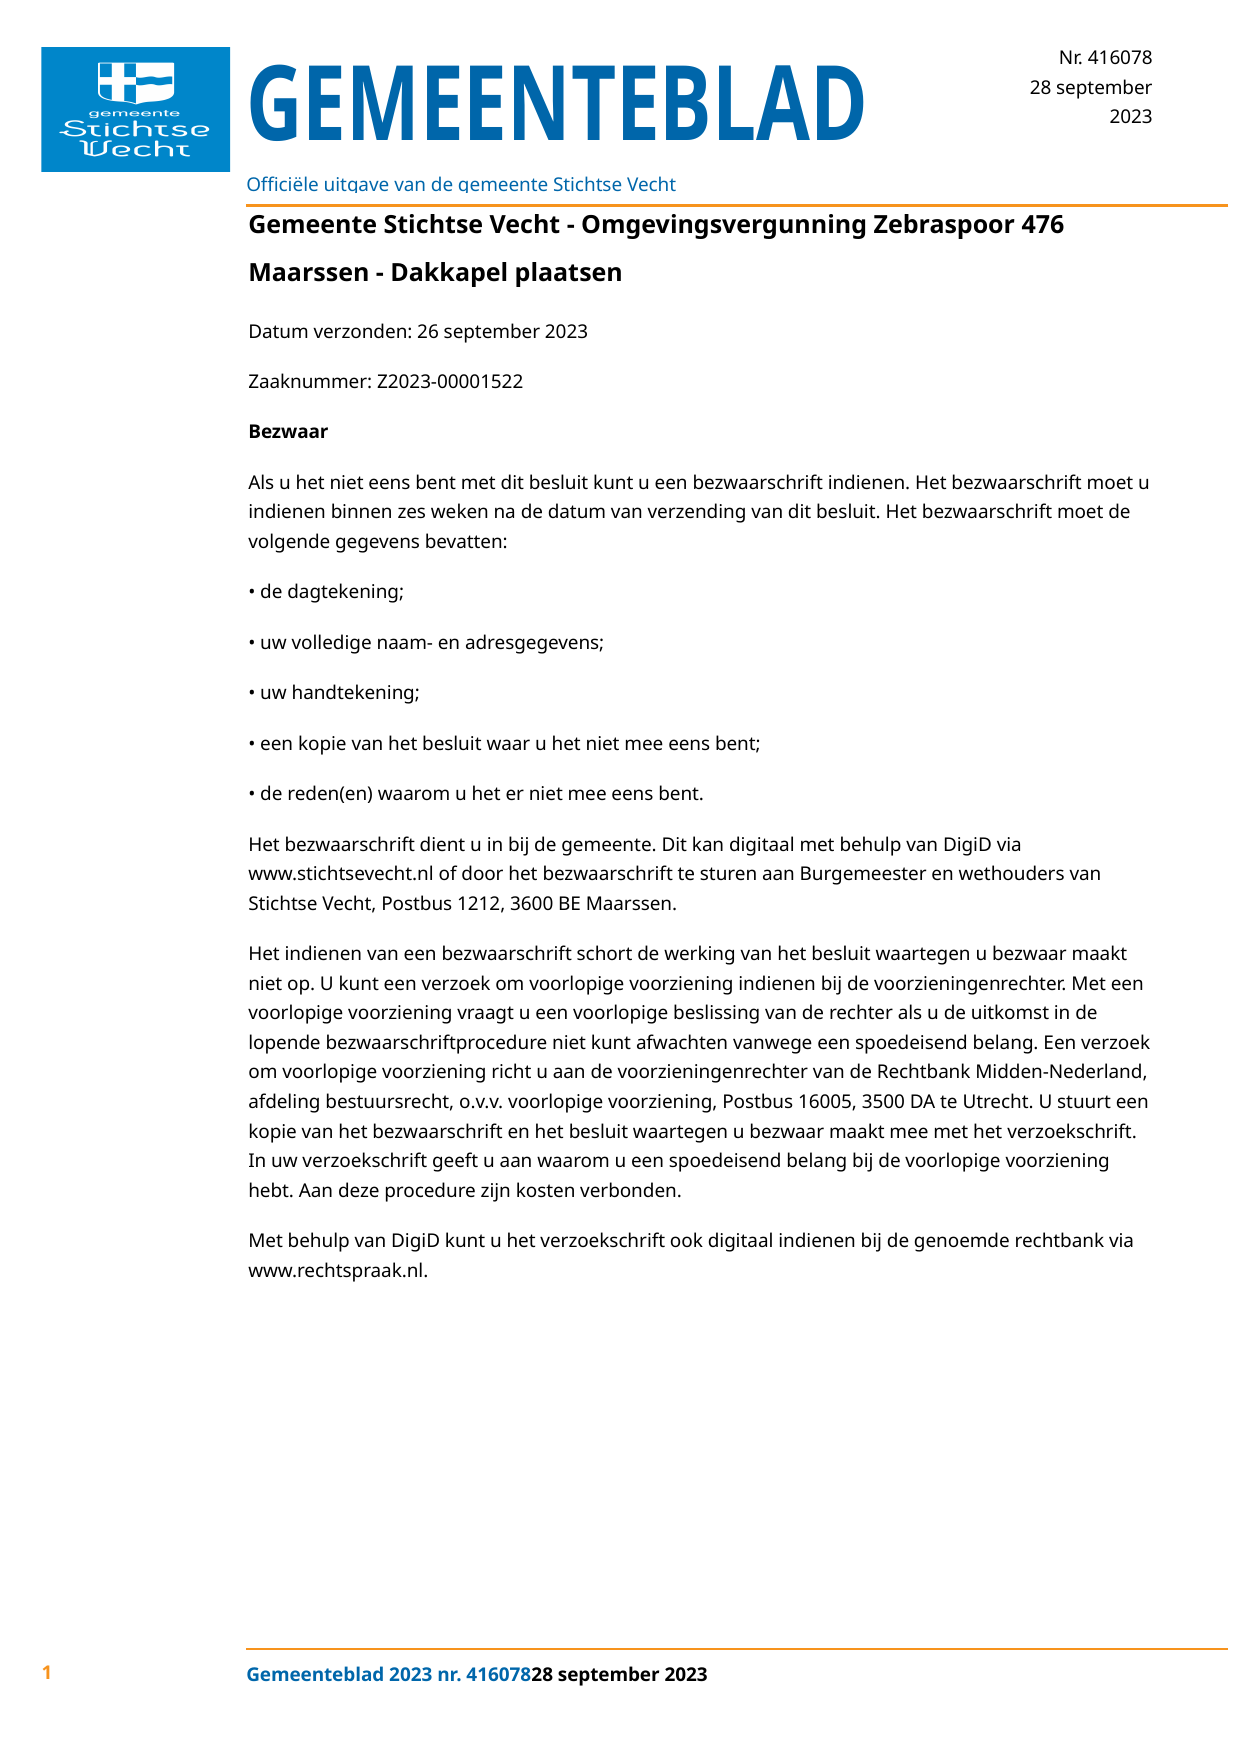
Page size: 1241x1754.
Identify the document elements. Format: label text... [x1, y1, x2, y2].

text Als u het niet eens bent met dit besluit kunt u een bezwaarschrift indienen. Het bezwaarschrift moet u indienen binnen zes weken na de datum van verzending van dit besluit. Het bezwaarschrift moet de volgende gegevens bevatten: [248, 469, 1152, 554]
text • een kopie van het besluit waar u het niet mee eens bent; [248, 730, 1152, 756]
text • de dagtekening; [248, 579, 1152, 604]
text Het indienen van een bezwaarschrift schort de werking van het besluit waartegen u bezwaar maakt niet op. U kunt een verzoek om voorlopige voorziening indienen bij de voorzieningenrechter. Met een voorlopige voorziening vraagt u een voorlopige beslissing van de rechter als u de uitkomst in de lopende bezwaarschriftprocedure niet kunt afwachten vanwege een spoedeisend belang. Een verzoek om voorlopige voorziening richt u aan de voorzieningenrechter van de Rechtbank Midden-Nederland, afdeling bestuursrecht, o.v.v. voorlopige voorziening, Postbus 16005, 3500 DA te Utrecht. U stuurt een kopie van het bezwaarschrift en het besluit waartegen u bezwaar maakt mee met het verzoekschrift. In uw verzoekschrift geeft u aan waarom u een spoedeisend belang bij de voorlopige voorziening hebt. Aan deze procedure zijn kosten verbonden. [248, 940, 1152, 1203]
text Datum verzonden: 26 september 2023 [248, 318, 1152, 344]
text • uw handtekening; [248, 679, 1152, 705]
picture [137, 63, 174, 103]
picture [99, 63, 135, 101]
text Met behulp van DigiD kunt u het verzoekschrift ook digitaal indienen bij de genoemde rechtbank via www.rechtspraak.nl. [248, 1227, 1152, 1283]
text • uw volledige naam- en adresgegevens; [248, 629, 1152, 655]
text • de reden(en) waarom u het er niet mee eens bent. [248, 780, 1152, 806]
text Zaaknummer: Z2023-00001522 [248, 368, 1152, 394]
text Bezwaar [248, 419, 1152, 444]
text Het bezwaarschrift dient u in bij de gemeente. Dit kan digitaal met behulp van DigiD via www.stichtsevecht.nl of door het bezwaarschrift te sturen aan Burgemeester en wethouders van Stichtse Vecht, Postbus 1212, 3600 BE Maarssen. [248, 831, 1152, 916]
text Gemeente Stichtse Vecht - Omgevingsvergunning Zebraspoor 476 Maarssen - Dakkapel plaatsen [248, 207, 1152, 288]
